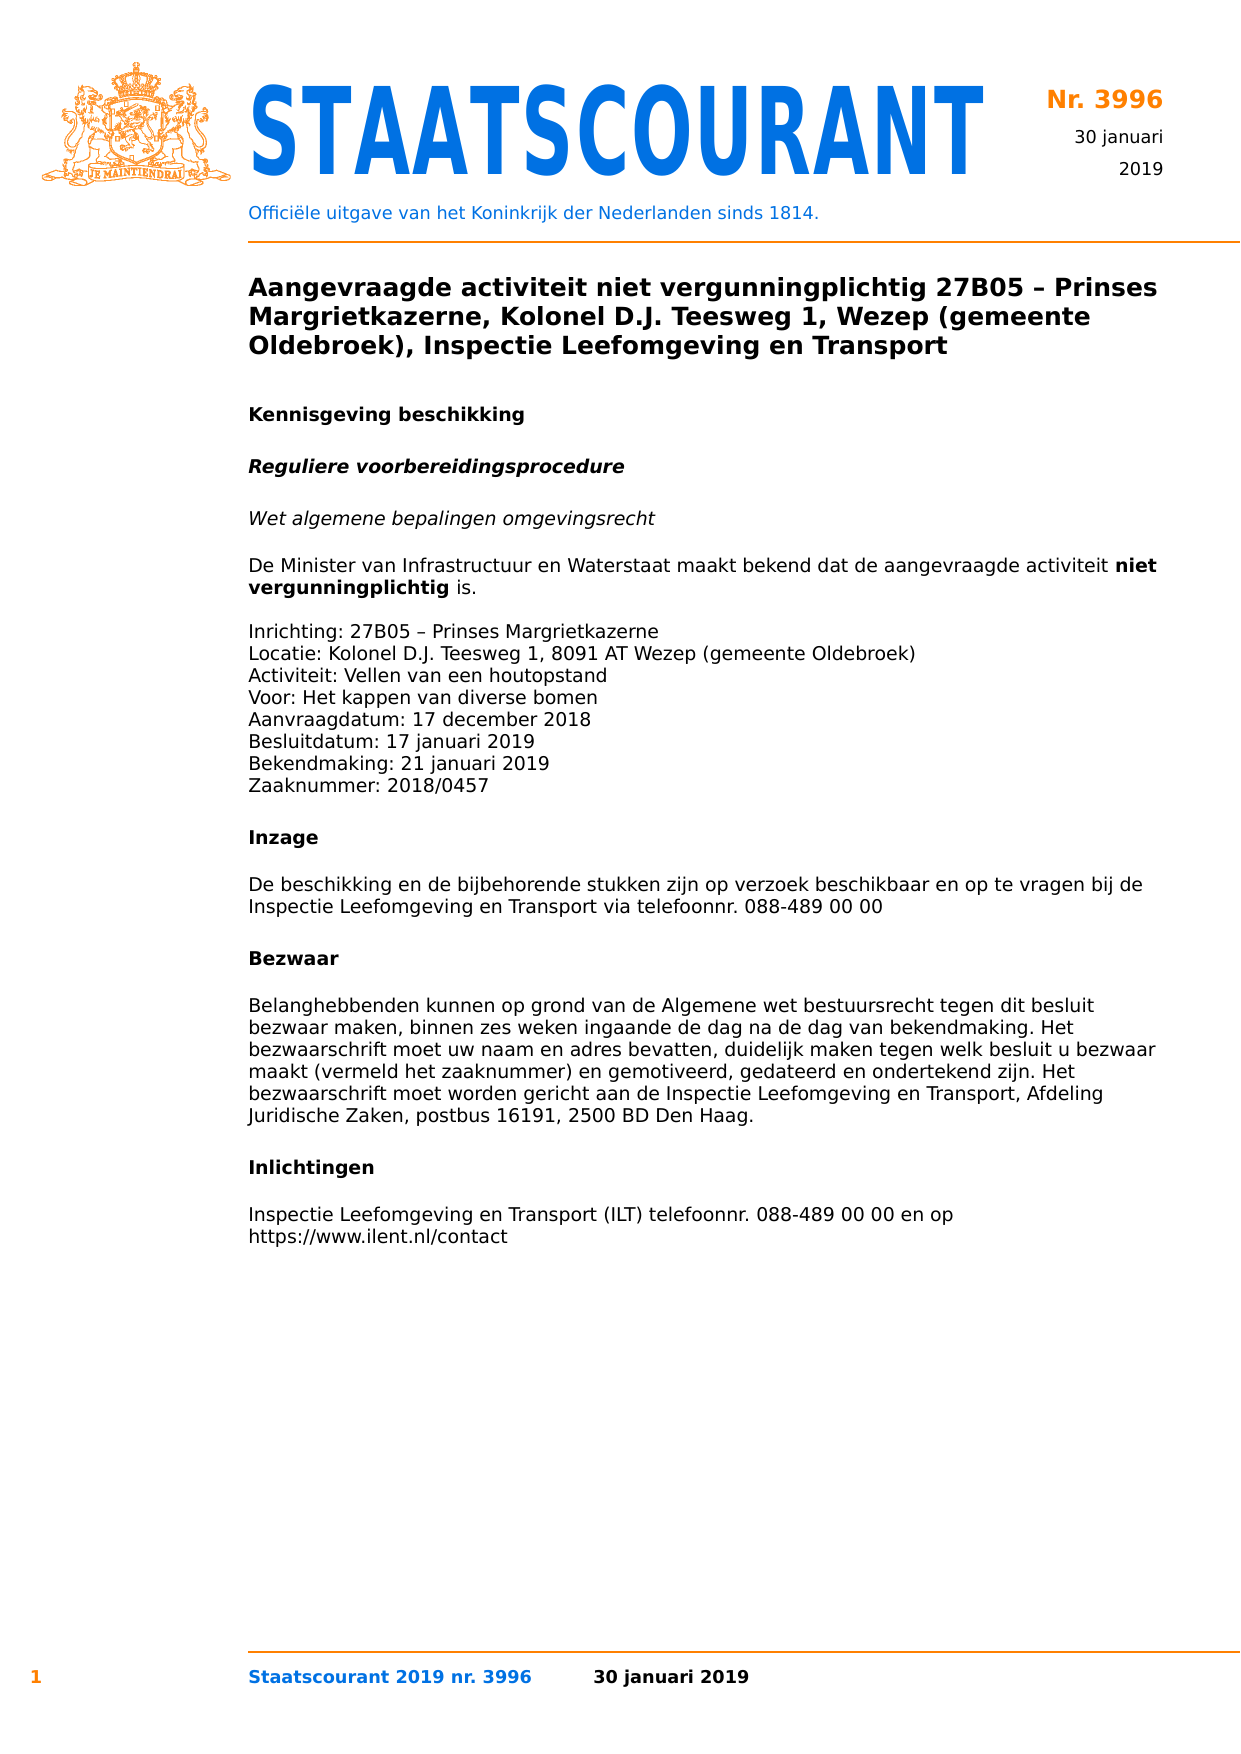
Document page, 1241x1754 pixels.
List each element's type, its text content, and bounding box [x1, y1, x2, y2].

table_cell Officiële uitgave van het Koninkrijk der Nederlanden sinds 1814. [248, 203, 1240, 241]
table_cell 2019 [998, 153, 1240, 203]
subtitle Wet algemene bepalingen omgevingsrecht [248, 508, 1163, 530]
picture [41, 62, 231, 186]
text Aanvraagdatum: 17 december 2018 [248, 709, 1163, 731]
subtitle Aangevraagde activiteit niet vergunningplichtig 27B05 – Prinses Margrietkazerne, Kolonel D.J. Teesweg 1, Wezep (gemeente Oldebroek), Inspectie Leefomgeving en Transport [248, 273, 1163, 361]
table_cell 30 januari [998, 121, 1240, 153]
text Voor: Het kappen van diverse bomen [248, 687, 1163, 709]
table_header Nr. 3996 [998, 62, 1240, 121]
text Zaaknummer: 2018/0457 [248, 775, 1163, 797]
subtitle Bezwaar [248, 948, 1163, 970]
subtitle Reguliere voorbereidingsprocedure [248, 456, 1163, 478]
text Inspectie Leefomgeving en Transport (ILT) telefoonnr. 088-489 00 00 en op https://www.ilent.nl/contact [248, 1204, 1163, 1248]
subtitle Kennisgeving beschikking [248, 404, 1163, 426]
text De beschikking en de bijbehorende stukken zijn op verzoek beschikbaar en op te vragen bij de Inspectie Leefomgeving en Transport via telefoonnr. 088-489 00 00 [248, 874, 1163, 918]
subtitle Inzage [248, 827, 1163, 849]
text Bekendmaking: 21 januari 2019 [248, 753, 1163, 775]
table_header [25, 62, 248, 241]
text Belanghebbenden kunnen op grond van de Algemene wet bestuursrecht tegen dit besluit bezwaar maken, binnen zes weken ingaande de dag na de dag van bekendmaking. Het bezwaarschrift moet uw naam en adres bevatten, duidelijk maken tegen welk besluit u bezwaar maakt (vermeld het zaaknummer) en gemotiveerd, gedateerd en ondertekend zijn. Het bezwaarschrift moet worden gericht aan de Inspectie Leefomgeving en Transport, Afdeling Juridische Zaken, postbus 16191, 2500 BD Den Haag. [248, 995, 1163, 1127]
subtitle Inlichtingen [248, 1157, 1163, 1179]
table_header STAATSCOURANT [248, 62, 998, 203]
text Locatie: Kolonel D.J. Teesweg 1, 8091 AT Wezep (gemeente Oldebroek) [248, 643, 1163, 665]
text Inrichting: 27B05 – Prinses Margrietkazerne [248, 621, 1163, 643]
text Besluitdatum: 17 januari 2019 [248, 731, 1163, 753]
text De Minister van Infrastructuur en Waterstaat maakt bekend dat de aangevraagde activiteit niet vergunningplichtig is. [248, 555, 1163, 599]
text Activiteit: Vellen van een houtopstand [248, 665, 1163, 687]
